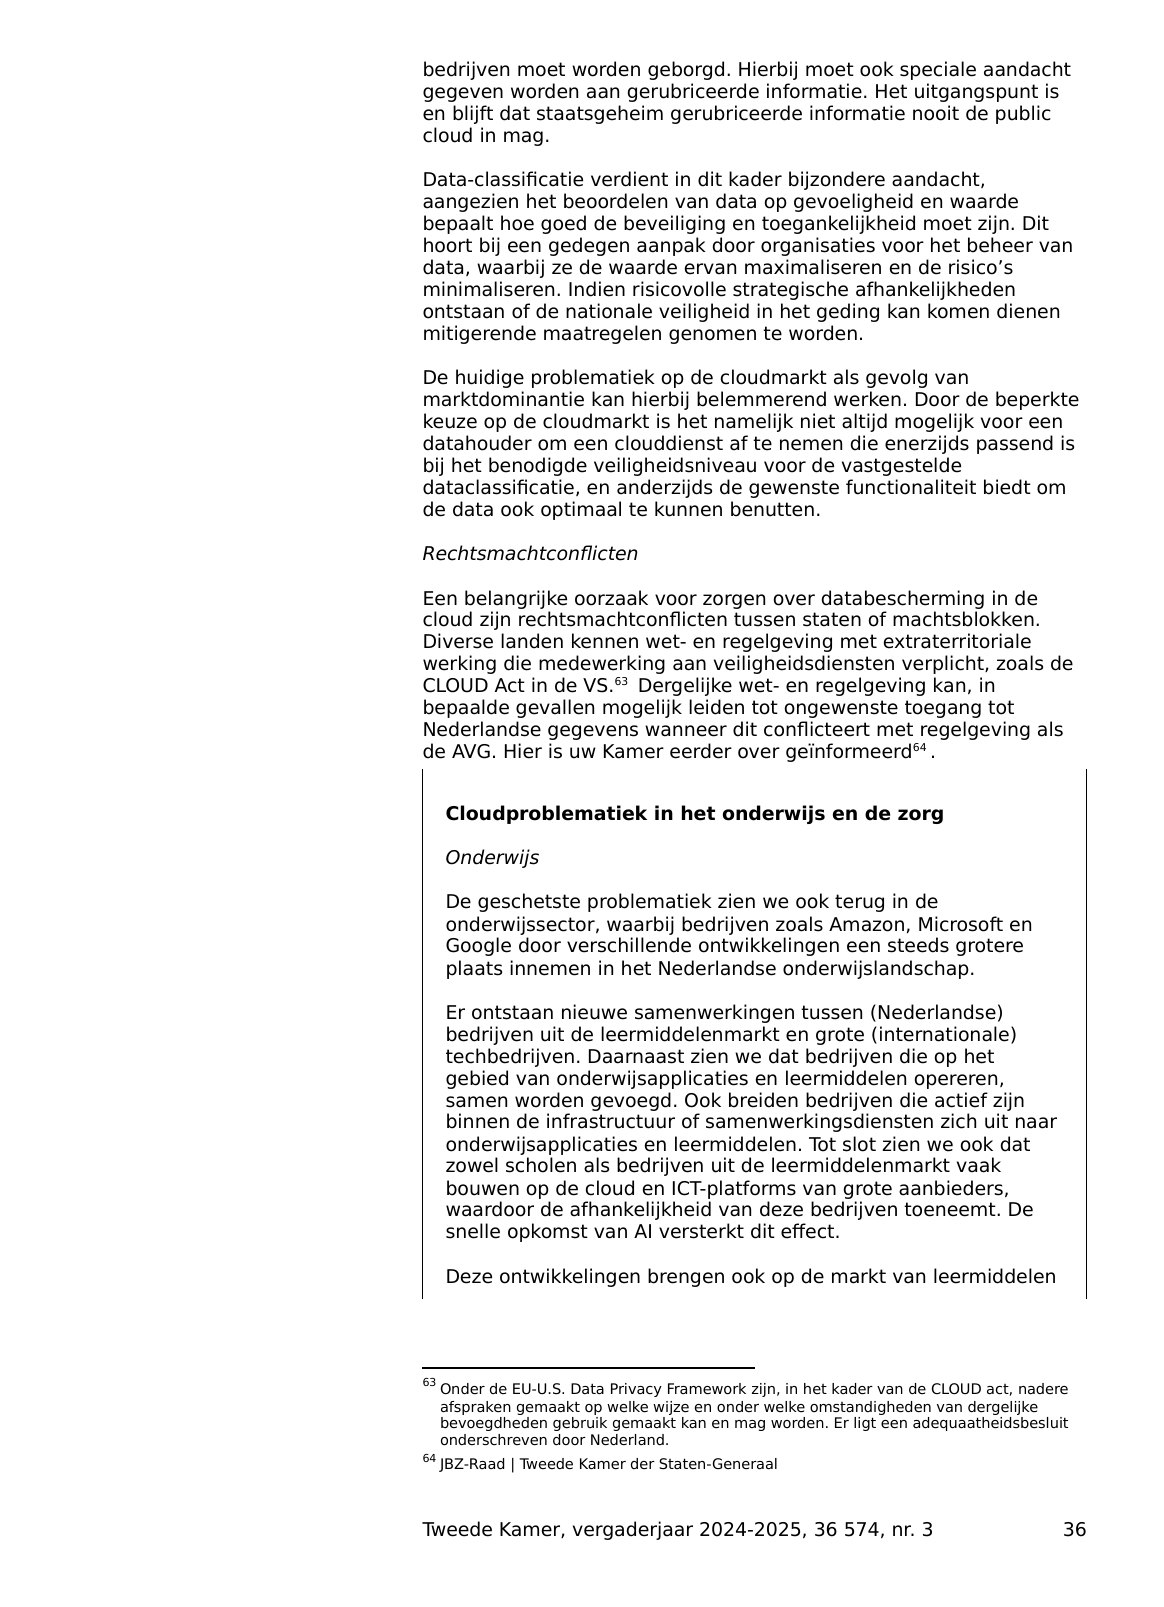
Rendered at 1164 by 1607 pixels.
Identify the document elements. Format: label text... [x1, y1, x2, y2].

text Een belangrijke oorzaak voor zorgen over databescherming in de cloud zijn rechtsmachtconflicten tussen staten of machtsblokken. Diverse landen kennen wet- en regelgeving met extraterritoriale werking die medewerking aan veiligheidsdiensten verplicht, zoals de CLOUD Act in de VS. Dergelijke wet- en regelgeving kan, in bepaalde gevallen mogelijk leiden tot ongewenste toegang tot Nederlandse gegevens wanneer dit conflicteert met regelgeving als de AVG. Hier is uw Kamer eerder over geïnformeerd. [422, 587, 1087, 763]
text bedrijven moet worden geborgd. Hierbij moet ook speciale aandacht gegeven worden aan gerubriceerde informatie. Het uitgangspunt is en blijft dat staatsgeheim gerubriceerde informatie nooit de public cloud in mag. [422, 59, 1087, 147]
table_header Cloudproblematiek in het onderwijs en de zorg Onderwijs De geschetste problematiek zien we ook terug in de onderwijssector, waarbij bedrijven zoals Amazon, Microsoft en Google door verschillende ontwikkelingen een steeds grotere plaats innemen in het Nederlandse onderwijslandschap. Er ontstaan nieuwe samenwerkingen tussen (Nederlandse) bedrijven uit de leermiddelenmarkt en grote (internationale) techbedrijven. Daarnaast zien we dat bedrijven die op het gebied van onderwijsapplicaties en leermiddelen opereren, samen worden gevoegd. Ook breiden bedrijven die actief zijn binnen de infrastructuur of samenwerkingsdiensten zich uit naar onderwijsapplicaties en leermiddelen. Tot slot zien we ook dat zowel scholen als bedrijven uit de leermiddelenmarkt vaak bouwen op de cloud en ICT-platforms van grote aanbieders, waardoor de afhankelijkheid van deze bedrijven toeneemt. De snelle opkomst van AI versterkt dit effect. Deze ontwikkelingen brengen ook op de markt van leermiddelen [423, 769, 1086, 1299]
text Data-classificatie verdient in dit kader bijzondere aandacht, aangezien het beoordelen van data op gevoeligheid en waarde bepaalt hoe goed de beveiliging en toegankelijkheid moet zijn. Dit hoort bij een gedegen aanpak door organisaties voor het beheer van data, waarbij ze de waarde ervan maximaliseren en de risico’s minimaliseren. Indien risicovolle strategische afhankelijkheden ontstaan of de nationale veiligheid in het geding kan komen dienen mitigerende maatregelen genomen te worden. [422, 169, 1087, 345]
text Onder de EU-U.S. Data Privacy Framework zijn, in het kader van de CLOUD act, nadere afspraken gemaakt op welke wijze en onder welke omstandigheden van dergelijke bevoegdheden gebruik gemaakt kan en mag worden. Er ligt een adequaatheidsbesluit onderschreven door Nederland. [422, 1377, 1087, 1449]
text JBZ-Raad | Tweede Kamer der Staten-Generaal [422, 1452, 1087, 1474]
subtitle Rechtsmachtconflicten [422, 543, 1087, 565]
text De huidige problematiek op de cloudmarkt als gevolg van marktdominantie kan hierbij belemmerend werken. Door de beperkte keuze op de cloudmarkt is het namelijk niet altijd mogelijk voor een datahouder om een clouddienst af te nemen die enerzijds passend is bij het benodigde veiligheidsniveau voor de vastgestelde dataclassificatie, en anderzijds de gewenste functionaliteit biedt om de data ook optimaal te kunnen benutten. [422, 367, 1087, 521]
